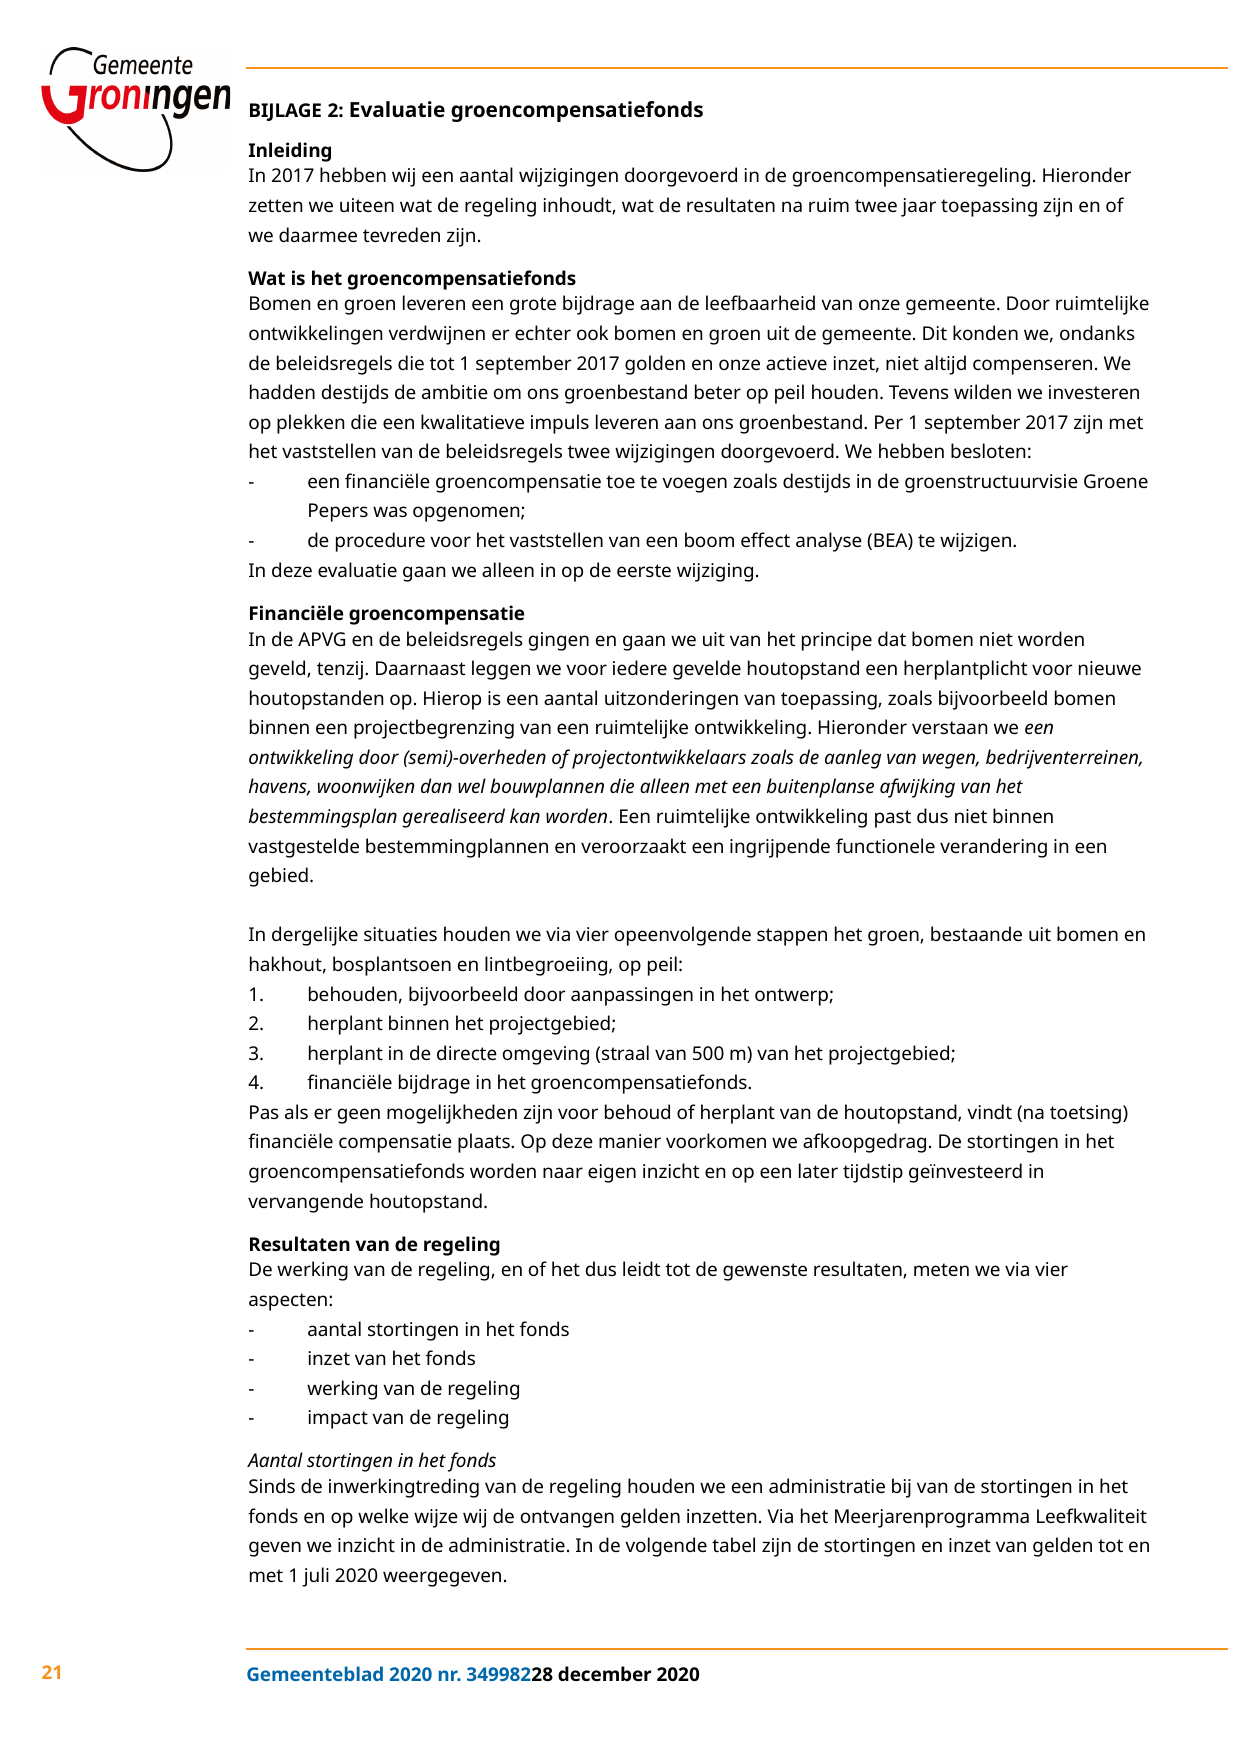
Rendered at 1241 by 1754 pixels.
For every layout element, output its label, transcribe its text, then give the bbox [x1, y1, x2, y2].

text De werking van de regeling, en of het dus leidt tot de gewenste resultaten, meten we via vier aspecten: [248, 1257, 1152, 1312]
text In dergelijke situaties houden we via vier opeenvolgende stappen het groen, bestaande uit bomen en hakhout, bosplantsoen en lintbegroeiing, op peil: [248, 922, 1152, 977]
list de procedure voor het vaststellen van een boom effect analyse (BEA) te wijzigen. [248, 527, 1152, 553]
list aantal stortingen in het fonds [248, 1316, 1152, 1342]
text In de APVG en de beleidsregels gingen en gaan we uit van het principe dat bomen niet worden geveld, tenzij. Daarnaast leggen we voor iedere gevelde houtopstand een herplantplicht voor nieuwe houtopstanden op. Hierop is een aantal uitzonderingen van toepassing, zoals bijvoorbeeld bomen binnen een projectbegrenzing van een ruimtelijke ontwikkeling. Hieronder verstaan we een ontwikkeling door (semi)-overheden of projectontwikkelaars zoals de aanleg van wegen, bedrijventerreinen, havens, woonwijken dan wel bouwplannen die alleen met een buitenplanse afwijking van het bestemmingsplan gerealiseerd kan worden. Een ruimtelijke ontwikkeling past dus niet binnen vastgestelde bestemmingplannen en veroorzaakt een ingrijpende functionele verandering in een gebied. [248, 626, 1152, 888]
list financiële bijdrage in het groencompensatiefonds. [248, 1069, 1152, 1095]
text In deze evaluatie gaan we alleen in op de eerste wijziging. [248, 557, 1152, 583]
text Resultaten van de regeling [248, 1231, 1152, 1257]
text Sinds de inwerkingtreding van de regeling houden we een administratie bij van de stortingen in het fonds en op welke wijze wij de ontvangen gelden inzetten. Via het Meerjarenprogramma Leefkwaliteit geven we inzicht in de administratie. In de volgende tabel zijn de stortingen en inzet van gelden tot en met 1 juli 2020 weergegeven. [248, 1473, 1152, 1588]
list behouden, bijvoorbeeld door aanpassingen in het ontwerp; [248, 981, 1152, 1006]
text Pas als er geen mogelijkheden zijn voor behoud of herplant van de houtopstand, vindt (na toetsing) financiële compensatie plaats. Op deze manier voorkomen we afkoopgedrag. De stortingen in het groencompensatiefonds worden naar eigen inzicht en op een later tijdstip geïnvesteerd in vervangende houtopstand. [248, 1099, 1152, 1213]
text Wat is het groencompensatiefonds [248, 265, 1152, 291]
list herplant binnen het projectgebied; [248, 1010, 1152, 1036]
list herplant in de directe omgeving (straal van 500 m) van het projectgebied; [248, 1040, 1152, 1066]
list werking van de regeling [248, 1375, 1152, 1401]
text In 2017 hebben wij een aantal wijzigingen doorgevoerd in de groencompensatieregeling. Hieronder zetten we uiteen wat de regeling inhoudt, wat de resultaten na ruim twee jaar toepassing zijn en of we daarmee tevreden zijn. [248, 163, 1152, 247]
text BIJLAGE 2: Evaluatie groencompensatiefonds [248, 95, 1152, 123]
text Financiële groencompensatie [248, 600, 1152, 626]
list inzet van het fonds [248, 1345, 1152, 1371]
list een financiële groencompensatie toe te voegen zoals destijds in de groenstructuurvisie Groene Pepers was opgenomen; [248, 468, 1152, 523]
list impact van de regeling [248, 1404, 1152, 1430]
text Inleiding [248, 137, 1152, 163]
text Bomen en groen leveren een grote bijdrage aan de leefbaarheid van onze gemeente. Door ruimtelijke ontwikkelingen verdwijnen er echter ook bomen en groen uit de gemeente. Dit konden we, ondanks de beleidsregels die tot 1 september 2017 golden en onze actieve inzet, niet altijd compenseren. We hadden destijds de ambitie om ons groenbestand beter op peil houden. Tevens wilden we investeren op plekken die een kwalitatieve impuls leveren aan ons groenbestand. Per 1 september 2017 zijn met het vaststellen van de beleidsregels twee wijzigingen doorgevoerd. We hebben besloten: [248, 291, 1152, 464]
text Aantal stortingen in het fonds [248, 1448, 1152, 1473]
picture [41, 47, 231, 172]
